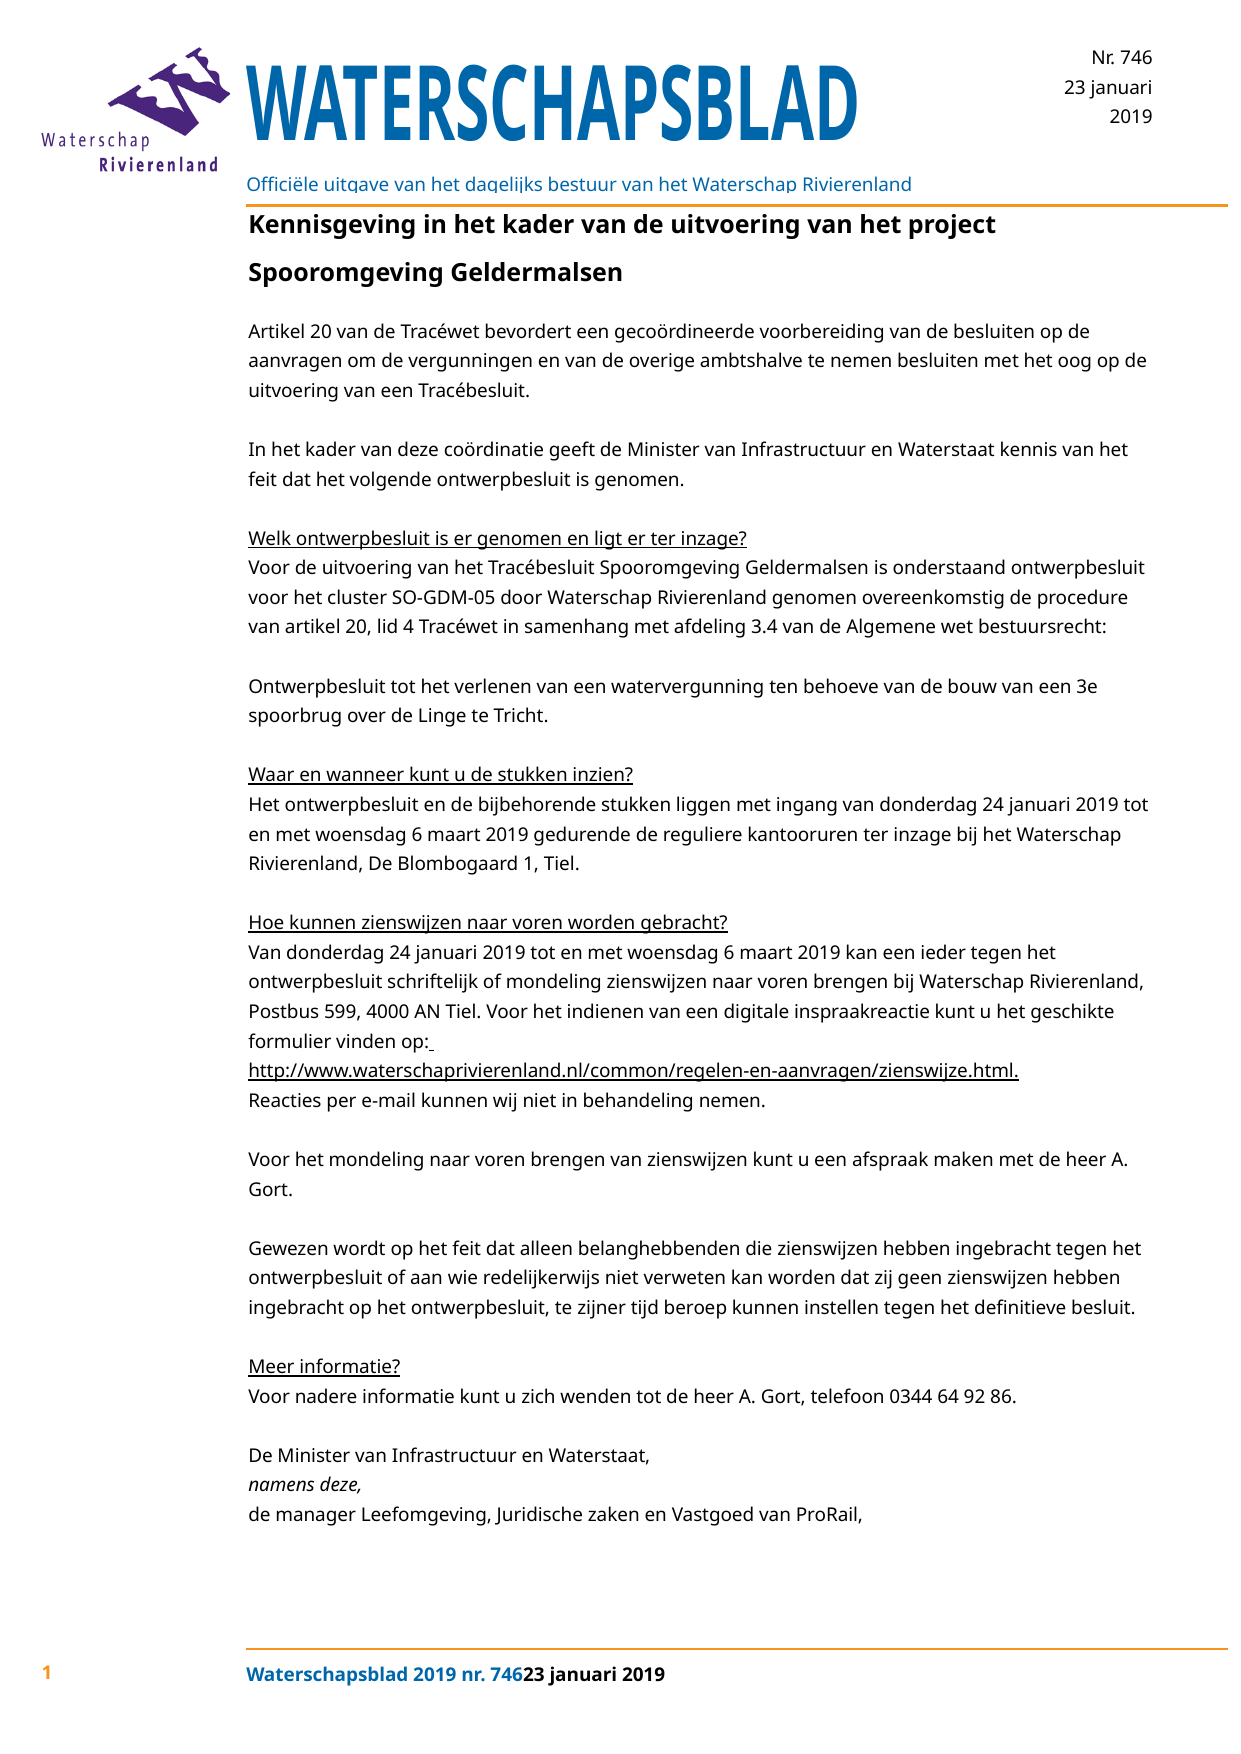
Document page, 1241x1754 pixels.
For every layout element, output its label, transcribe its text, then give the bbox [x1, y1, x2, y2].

text Van donderdag 24 januari 2019 tot en met woensdag 6 maart 2019 kan een ieder tegen het ontwerpbesluit schriftelijk of mondeling zienswijzen naar voren brengen bij Waterschap Rivierenland, Postbus 599, 4000 AN Tiel. Voor het indienen van een digitale inspraakreactie kunt u het geschikte formulier vinden op: http://www.waterschaprivierenland.nl/common/regelen-en-aanvragen/zienswijze.html. [248, 939, 1152, 1083]
text de manager Leefomgeving, Juridische zaken en Vastgoed van ProRail, [248, 1501, 1152, 1527]
text Voor het mondeling naar voren brengen van zienswijzen kunt u een afspraak maken met de heer A. Gort. [248, 1146, 1152, 1202]
text Gewezen wordt op het feit dat alleen belanghebbenden die zienswijzen hebben ingebracht tegen het ontwerpbesluit of aan wie redelijkerwijs niet verweten kan worden dat zij geen zienswijzen hebben ingebracht op het ontwerpbesluit, te zijner tijd beroep kunnen instellen tegen het definitieve besluit. [248, 1235, 1152, 1320]
text Voor nadere informatie kunt u zich wenden tot de heer A. Gort, telefoon 0344 64 92 86. [248, 1383, 1152, 1409]
picture [41, 47, 231, 172]
text Het ontwerpbesluit en de bijbehorende stukken liggen met ingang van donderdag 24 januari 2019 tot en met woensdag 6 maart 2019 gedurende de reguliere kantooruren ter inzage bij het Waterschap Rivierenland, De Blombogaard 1, Tiel. [248, 791, 1152, 876]
text Hoe kunnen zienswijzen naar voren worden gebracht? [248, 909, 1152, 935]
text Reacties per e-mail kunnen wij niet in behandeling nemen. [248, 1087, 1152, 1113]
text Artikel 20 van de Tracéwet bevordert een gecoördineerde voorbereiding van de besluiten op de aanvragen om de vergunningen en van de overige ambtshalve te nemen besluiten met het oog op de uitvoering van een Tracébesluit. [248, 318, 1152, 403]
text namens deze, [248, 1472, 1152, 1497]
text De Minister van Infrastructuur en Waterstaat, [248, 1442, 1152, 1468]
text Meer informatie? [248, 1353, 1152, 1379]
text In het kader van deze coördinatie geeft de Minister van Infrastructuur en Waterstaat kennis van het feit dat het volgende ontwerpbesluit is genomen. [248, 436, 1152, 492]
text Kennisgeving in het kader van de uitvoering van het project Spooromgeving Geldermalsen [248, 207, 1152, 288]
text Voor de uitvoering van het Tracébesluit Spooromgeving Geldermalsen is onderstaand ontwerpbesluit voor het cluster SO-GDM-05 door Waterschap Rivierenland genomen overeenkomstig de procedure van artikel 20, lid 4 Tracéwet in samenhang met afdeling 3.4 van de Algemene wet bestuursrecht: [248, 554, 1152, 639]
text Ontwerpbesluit tot het verlenen van een watervergunning ten behoeve van de bouw van een 3e spoorbrug over de Linge te Tricht. [248, 673, 1152, 728]
text Waar en wanneer kunt u de stukken inzien? [248, 762, 1152, 787]
text Welk ontwerpbesluit is er genomen en ligt er ter inzage? [248, 525, 1152, 551]
